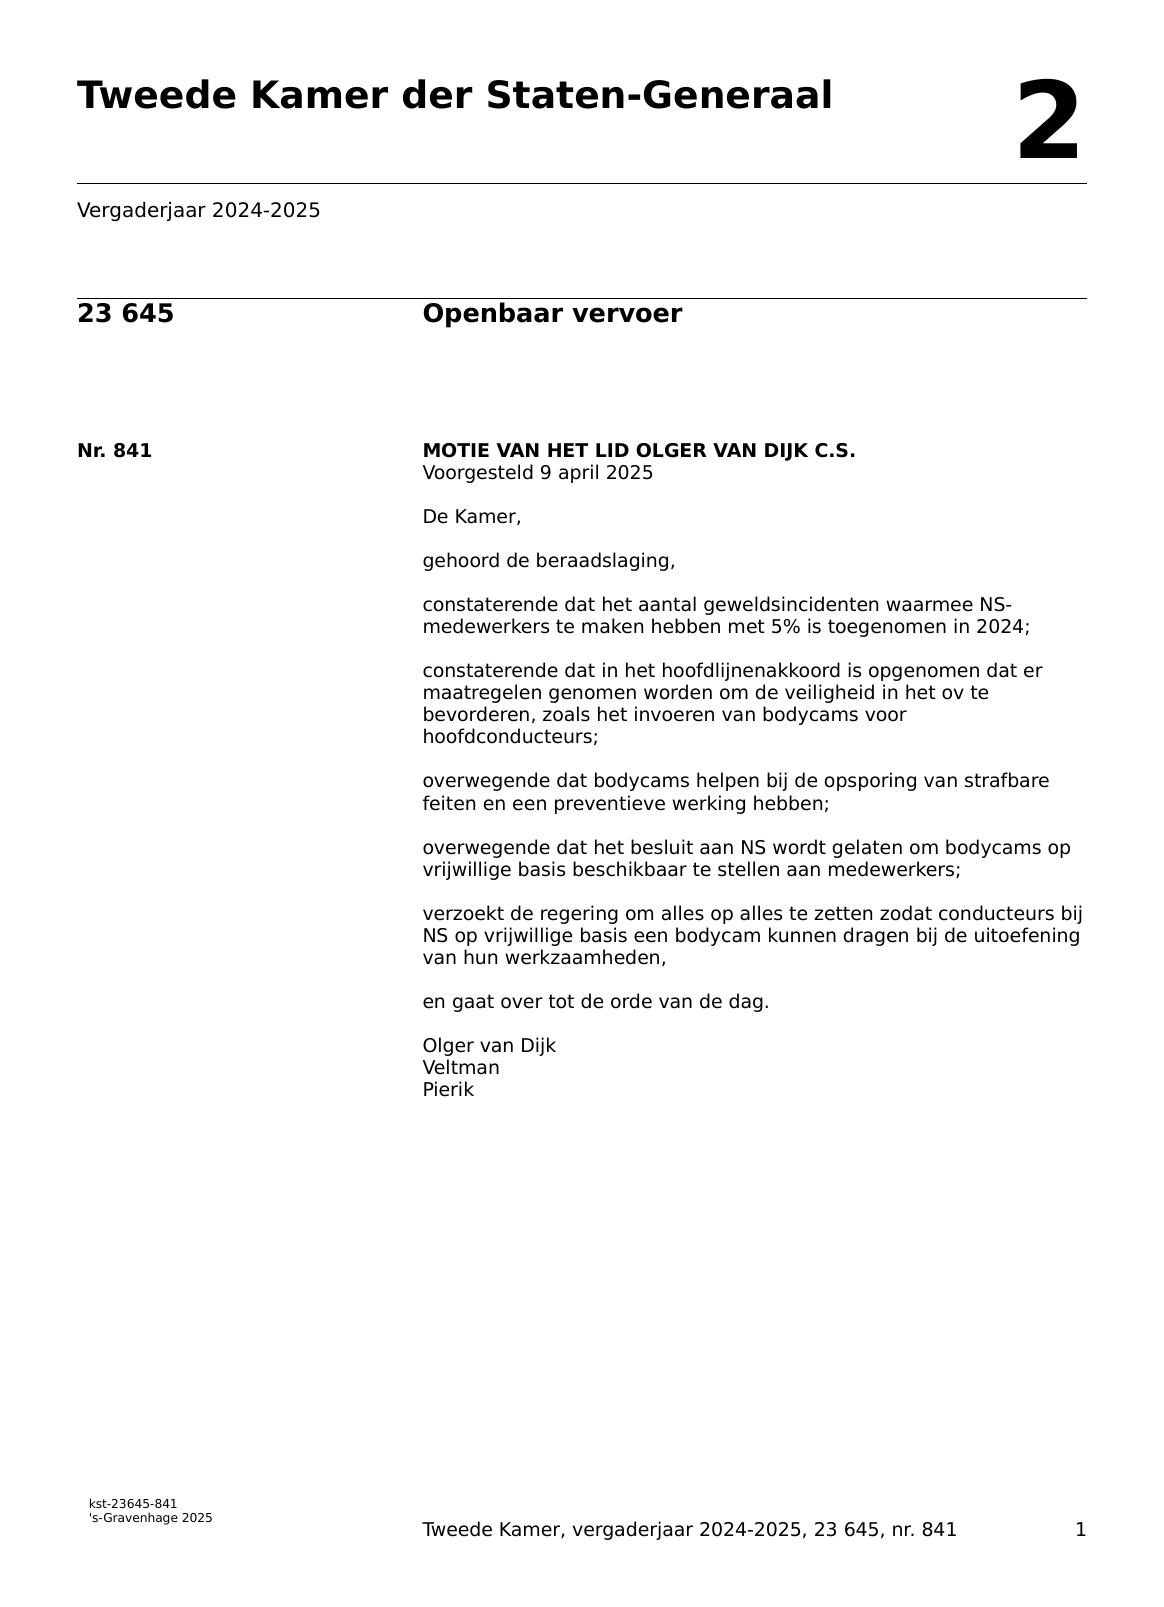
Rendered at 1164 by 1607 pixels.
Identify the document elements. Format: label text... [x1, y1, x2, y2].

text kst-23645-841 [88, 1497, 323, 1511]
text gehoord de beraadslaging, [422, 550, 1087, 572]
subtitle 23 645 Openbaar vervoer [77, 299, 1087, 329]
text Olger van Dijk [422, 1035, 1087, 1057]
text De Kamer, [422, 506, 1087, 528]
text Pierik [422, 1079, 1087, 1101]
table_header Tweede Kamer der Staten-Generaal [77, 59, 886, 183]
text verzoekt de regering om alles op alles te zetten zodat conducteurs bij NS op vrijwillige basis een bodycam kunnen dragen bij de uitoefening van hun werkzaamheden, [422, 903, 1087, 969]
text constaterende dat het aantal geweldsincidenten waarmee NS-medewerkers te maken hebben met 5% is toegenomen in 2024; [422, 594, 1087, 638]
table_header 2 [886, 59, 1087, 183]
text 's-Gravenhage 2025 [88, 1511, 323, 1525]
subtitle Nr. 841 MOTIE VAN HET LID OLGER VAN DIJK C.S. [77, 440, 1087, 462]
text Voorgesteld 9 april 2025 [422, 462, 1087, 484]
text overwegende dat bodycams helpen bij de opsporing van strafbare feiten en een preventieve werking hebben; [422, 770, 1087, 814]
table_cell Vergaderjaar 2024-2025 [77, 184, 1087, 298]
text Veltman [422, 1057, 1087, 1079]
text constaterende dat in het hoofdlijnenakkoord is opgenomen dat er maatregelen genomen worden om de veiligheid in het ov te bevorderen, zoals het invoeren van bodycams voor hoofdconducteurs; [422, 660, 1087, 748]
text en gaat over tot de orde van de dag. [422, 991, 1087, 1013]
text overwegende dat het besluit aan NS wordt gelaten om bodycams op vrijwillige basis beschikbaar te stellen aan medewerkers; [422, 837, 1087, 881]
